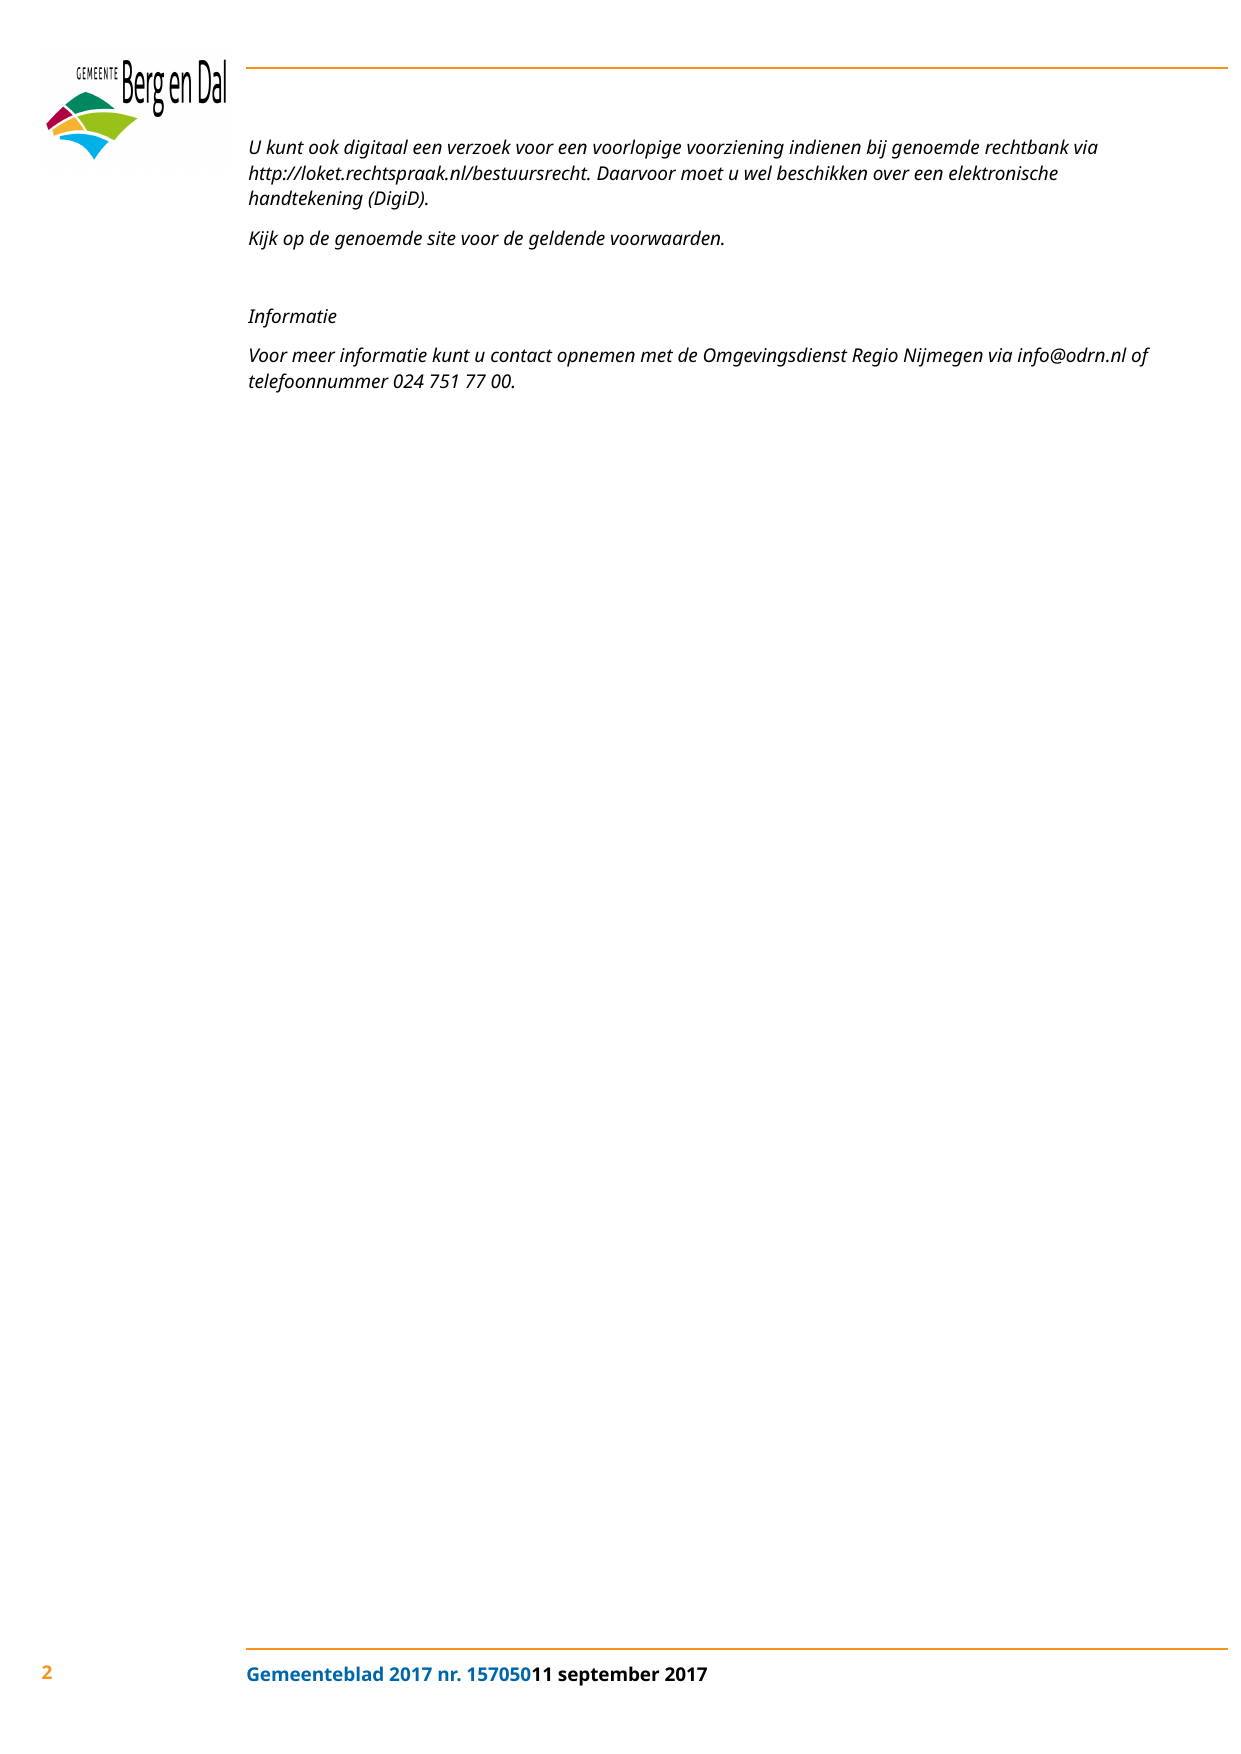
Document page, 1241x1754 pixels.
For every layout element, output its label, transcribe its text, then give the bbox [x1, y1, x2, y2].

text Informatie [248, 303, 1152, 329]
text Voor meer informatie kunt u contact opnemen met de Omgevingsdienst Regio Nijmegen via info@odrn.nl of telefoonnummer 024 751 77 00. [248, 343, 1152, 394]
text U kunt ook digitaal een verzoek voor een voorlopige voorziening indienen bij genoemde rechtbank via http://loket.rechtspraak.nl/bestuursrecht. Daarvoor moet u wel beschikken over een elektronische handtekening (DigiD). [248, 134, 1152, 211]
picture [41, 47, 231, 172]
text Kijk op de genoemde site voor de geldende voorwaarden. [248, 225, 1152, 251]
